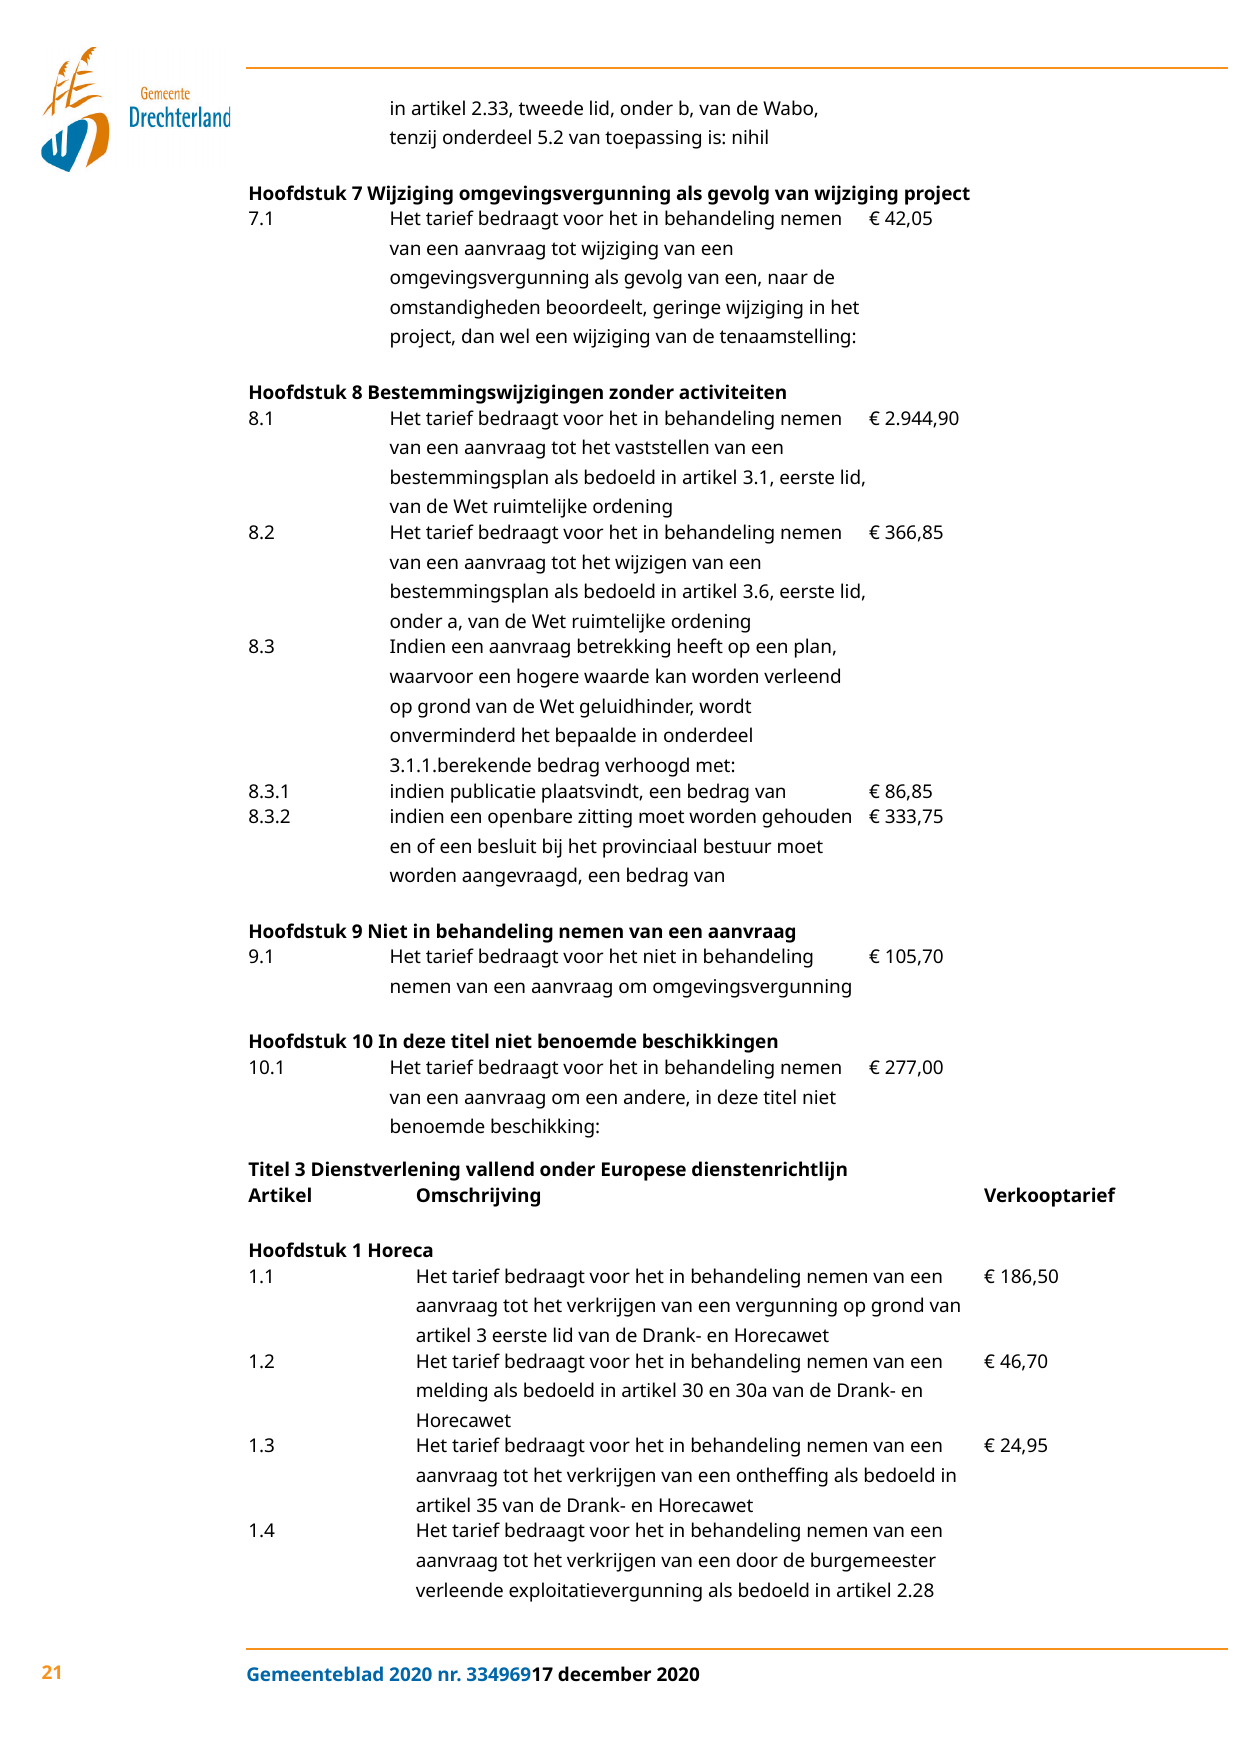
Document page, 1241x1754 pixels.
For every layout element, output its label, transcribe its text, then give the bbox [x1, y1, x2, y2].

table_cell € 46,70 [984, 1348, 1152, 1433]
picture [41, 47, 231, 172]
table_cell € 42,05 [869, 205, 1010, 349]
table_cell [1010, 778, 1152, 803]
table_cell [984, 1518, 1152, 1602]
table_cell [1010, 634, 1152, 778]
table_cell [1010, 519, 1152, 634]
table_cell Hoofdstuk 1 Horeca [248, 1208, 1152, 1263]
table_cell 1.1 [248, 1263, 416, 1348]
table_cell € 86,85 [869, 778, 1010, 803]
table_cell € 277,00 [869, 1054, 1010, 1139]
table_cell Hoofdstuk 8 Bestemmingswijzigingen zonder activiteiten [248, 350, 1152, 405]
table_cell Indien een aanvraag betrekking heeft op een plan, waarvoor een hogere waarde kan worden verleend op grond van de Wet geluidhinder, wordt onverminderd het bepaalde in onderdeel 3.1.1.berekende bedrag verhoogd met: [389, 634, 869, 778]
table_cell [1010, 944, 1152, 999]
table_cell 9.1 [248, 944, 389, 999]
table_cell [1010, 205, 1152, 349]
table_cell Het tarief bedraagt voor het in behandeling nemen van een melding als bedoeld in artikel 30 en 30a van de Drank- en Horecawet [416, 1348, 984, 1433]
table_cell Hoofdstuk 9 Niet in behandeling nemen van een aanvraag [248, 889, 1152, 944]
table_cell [1010, 95, 1152, 150]
table_cell € 333,75 [869, 804, 1010, 888]
table_cell Het tarief bedraagt voor het in behandeling nemen van een aanvraag tot het verkrijgen van een ontheffing als bedoeld in artikel 35 van de Drank- en Horecawet [416, 1433, 984, 1518]
table_header Artikel [248, 1182, 416, 1208]
table_cell 1.3 [248, 1433, 416, 1518]
table_cell Het tarief bedraagt voor het in behandeling nemen van een aanvraag tot het wijzigen van een bestemmingsplan als bedoeld in artikel 3.6, eerste lid, onder a, van de Wet ruimtelijke ordening [389, 519, 869, 634]
table_cell 1.4 [248, 1518, 416, 1602]
table_cell 1.2 [248, 1348, 416, 1433]
table_header Verkooptarief [984, 1182, 1152, 1208]
table_cell Hoofdstuk 7 Wijziging omgevingsvergunning als gevolg van wijziging project [248, 150, 1152, 205]
table_cell 8.2 [248, 519, 389, 634]
table_cell € 366,85 [869, 519, 1010, 634]
table_cell [869, 634, 1010, 778]
table_cell € 186,50 [984, 1263, 1152, 1348]
text Titel 3 Dienstverlening vallend onder Europese dienstenrichtlijn [248, 1156, 1152, 1182]
table_cell 8.3 [248, 634, 389, 778]
table_cell [869, 95, 1010, 150]
table_cell indien publicatie plaatsvindt, een bedrag van [389, 778, 869, 803]
table_cell indien een openbare zitting moet worden gehouden en of een besluit bij het provinciaal bestuur moet worden aangevraagd, een bedrag van [389, 804, 869, 888]
table_cell 7.1 [248, 205, 389, 349]
table_cell € 105,70 [869, 944, 1010, 999]
table_header Omschrijving [416, 1182, 984, 1208]
table_cell [1010, 804, 1152, 888]
picture [41, 158, 64, 172]
table_cell Het tarief bedraagt voor het in behandeling nemen van een aanvraag tot het vaststellen van een bestemmingsplan als bedoeld in artikel 3.1, eerste lid, van de Wet ruimtelijke ordening [389, 405, 869, 519]
table_cell Het tarief bedraagt voor het niet in behandeling nemen van een aanvraag om omgevingsvergunning [389, 944, 869, 999]
table_cell Het tarief bedraagt voor het in behandeling nemen van een aanvraag tot het verkrijgen van een vergunning op grond van artikel 3 eerste lid van de Drank- en Horecawet [416, 1263, 984, 1348]
table_cell 10.1 [248, 1054, 389, 1139]
table_cell Het tarief bedraagt voor het in behandeling nemen van een aanvraag om een andere, in deze titel niet benoemde beschikking: [389, 1054, 869, 1139]
table_cell € 24,95 [984, 1433, 1152, 1518]
table_cell 8.3.1 [248, 778, 389, 803]
table_cell 8.1 [248, 405, 389, 519]
table_cell [1010, 405, 1152, 519]
table_cell [248, 95, 389, 150]
picture [226, 115, 231, 124]
table_cell Het tarief bedraagt voor het in behandeling nemen van een aanvraag tot wijziging van een omgevingsvergunning als gevolg van een, naar de omstandigheden beoordeelt, geringe wijziging in het project, dan wel een wijziging van de tenaamstelling: [389, 205, 869, 349]
table_cell [1010, 1054, 1152, 1139]
table_cell Het tarief bedraagt voor het in behandeling nemen van een aanvraag tot het verkrijgen van een door de burgemeester verleende exploitatievergunning als bedoeld in artikel 2.28 [416, 1518, 984, 1602]
table_cell in artikel 2.33, tweede lid, onder b, van de Wabo, tenzij onderdeel 5.2 van toepassing is: nihil [389, 95, 869, 150]
table_cell 8.3.2 [248, 804, 389, 888]
table_cell € 2.944,90 [869, 405, 1010, 519]
table_cell Hoofdstuk 10 In deze titel niet benoemde beschikkingen [248, 999, 1152, 1054]
